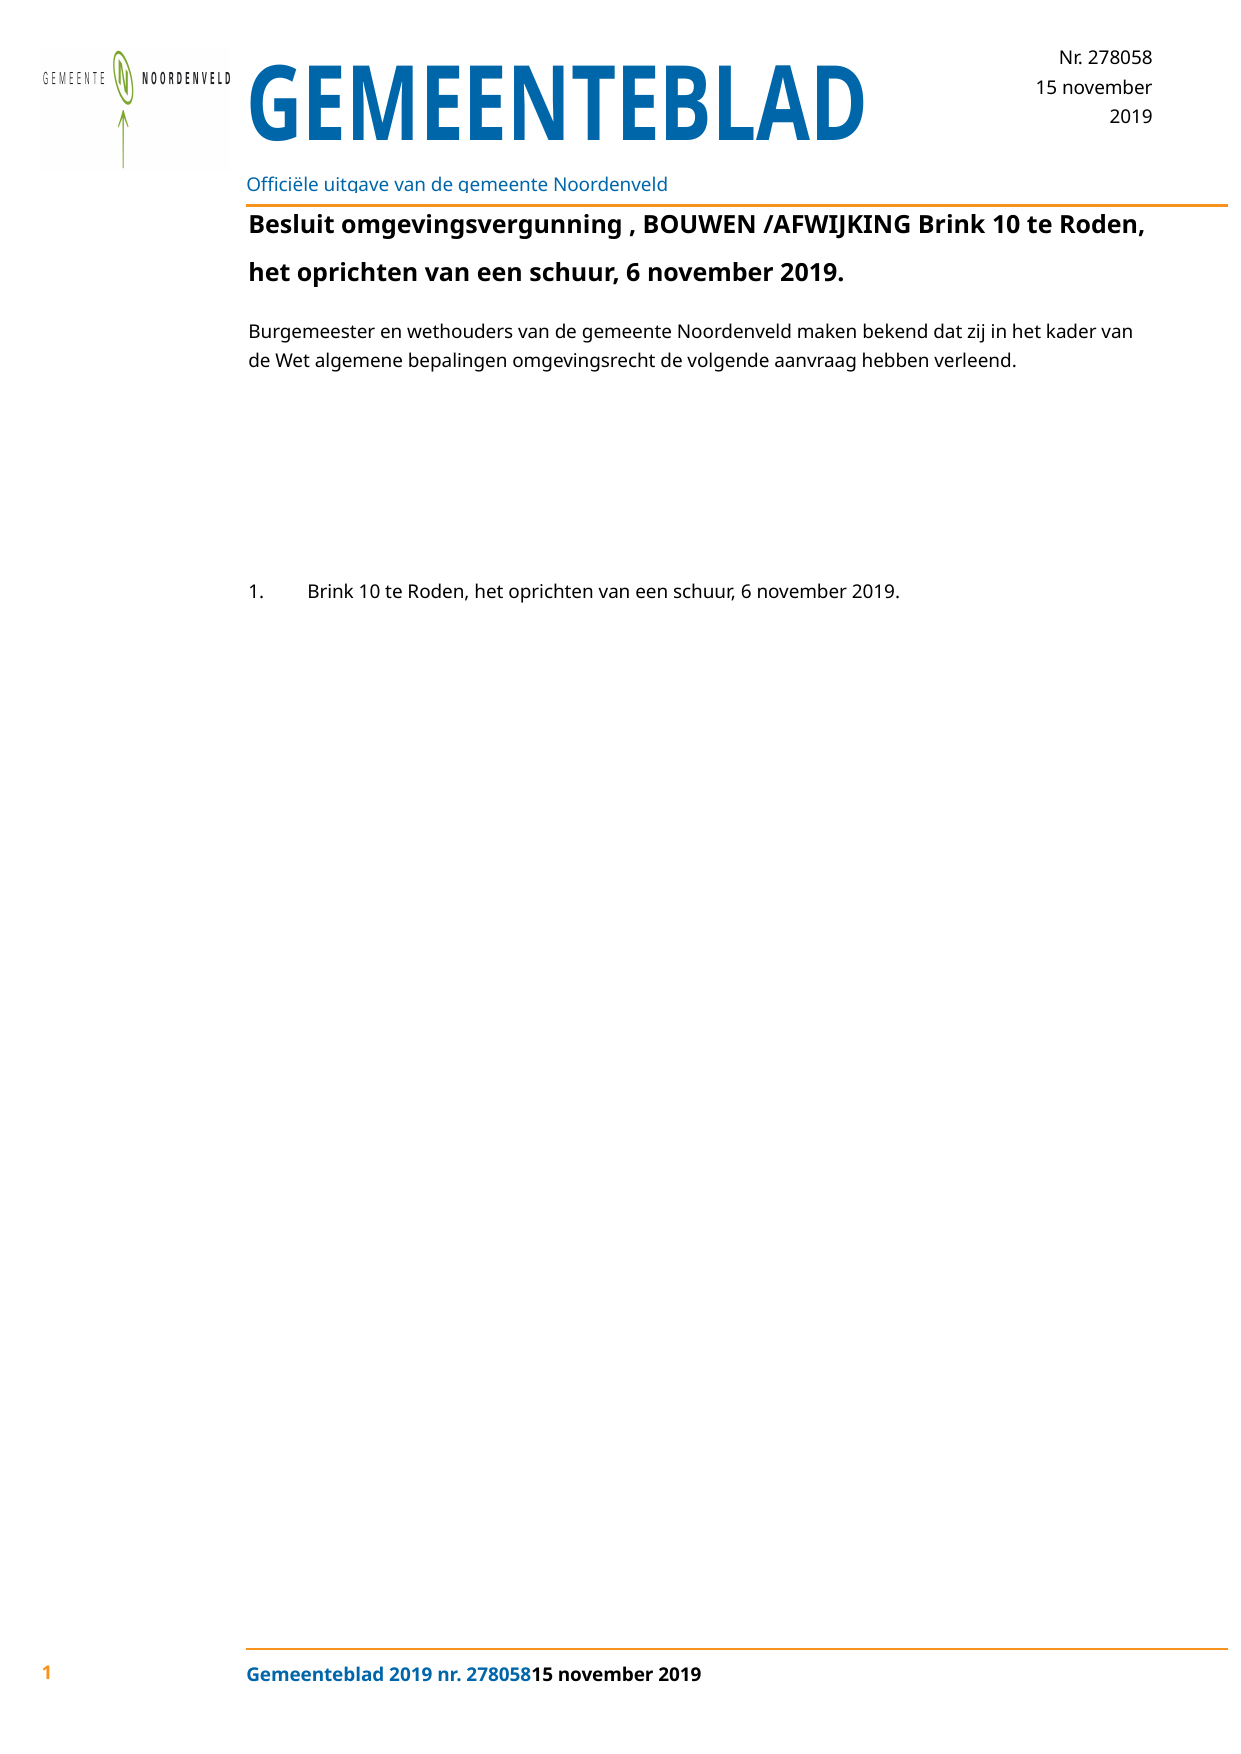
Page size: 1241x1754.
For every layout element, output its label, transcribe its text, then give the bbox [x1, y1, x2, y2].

list Brink 10 te Roden, het oprichten van een schuur, 6 november 2019. [248, 579, 1152, 604]
text Besluit omgevingsvergunning , BOUWEN /AFWIJKING Brink 10 te Roden, het oprichten van een schuur, 6 november 2019. [248, 207, 1152, 288]
picture [41, 47, 231, 172]
text Burgemeester en wethouders van de gemeente Noordenveld maken bekend dat zij in het kader van de Wet algemene bepalingen omgevingsrecht de volgende aanvraag hebben verleend. [248, 318, 1152, 373]
